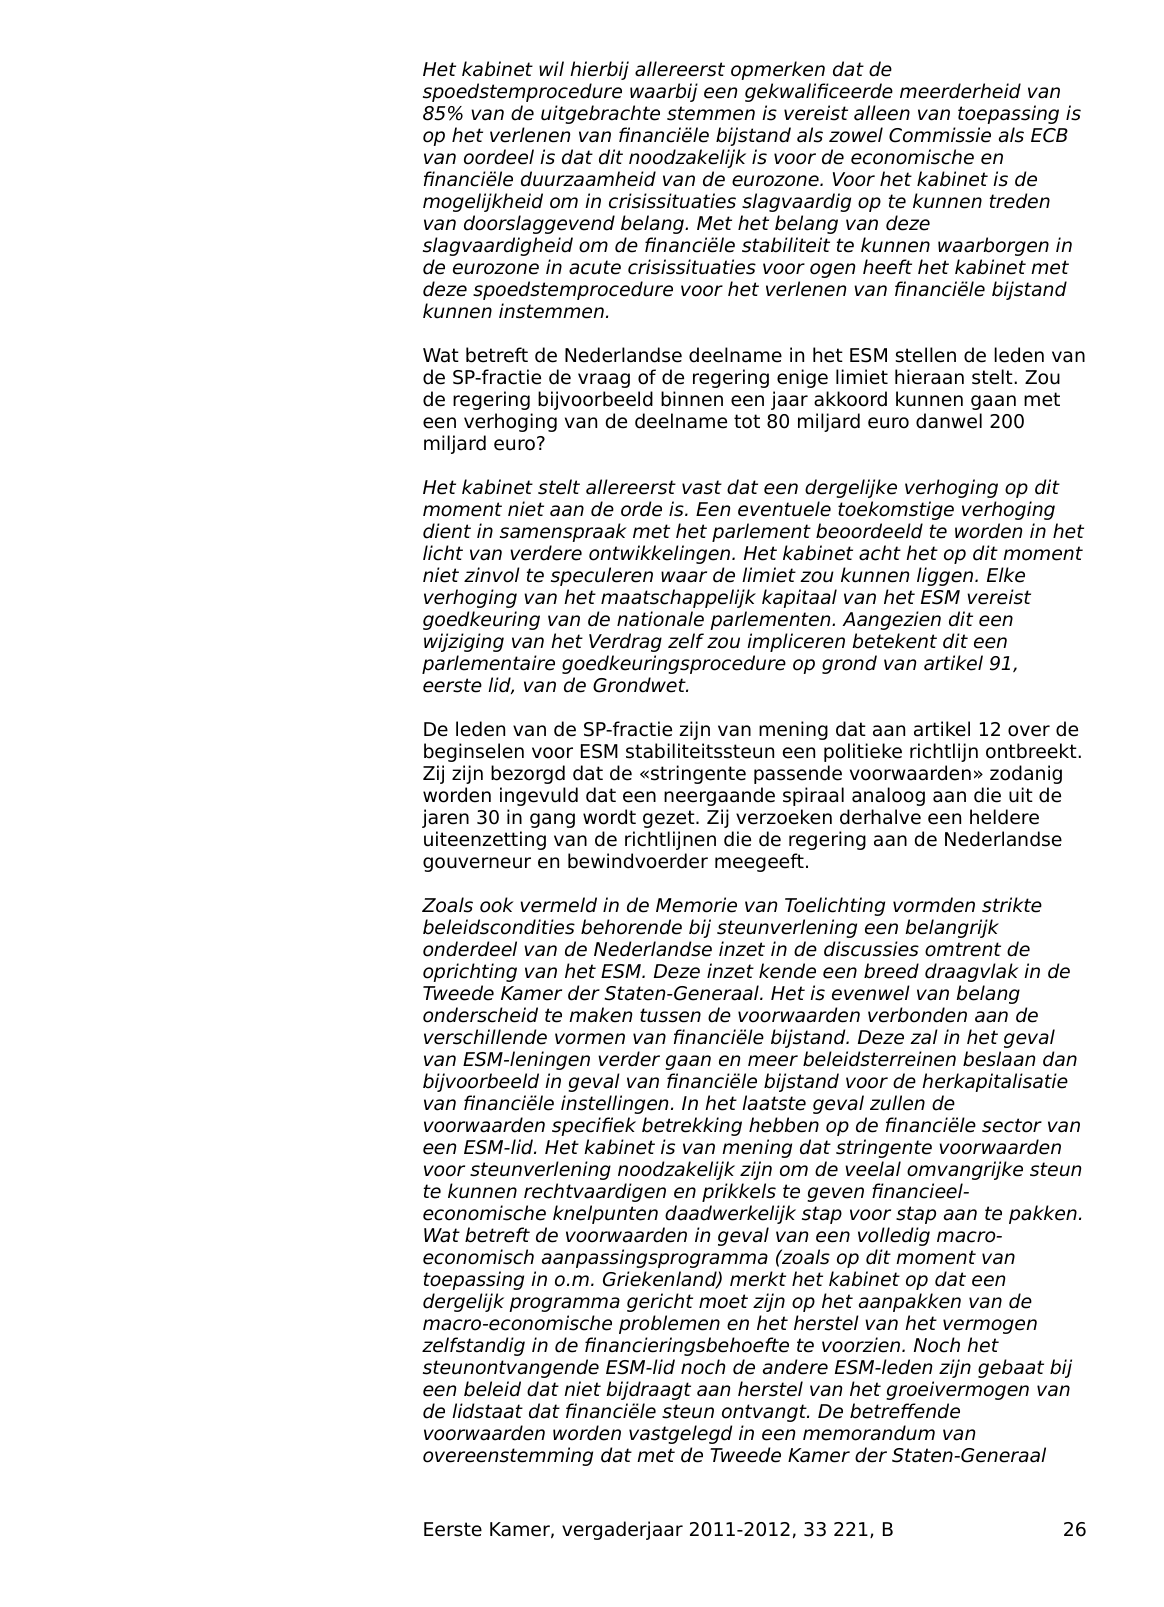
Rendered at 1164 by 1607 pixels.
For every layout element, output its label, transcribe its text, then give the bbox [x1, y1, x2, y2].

text Het kabinet wil hierbij allereerst opmerken dat de spoedstemprocedure waarbij een gekwalificeerde meerderheid van 85% van de uitgebrachte stemmen is vereist alleen van toepassing is op het verlenen van financiële bijstand als zowel Commissie als ECB van oordeel is dat dit noodzakelijk is voor de economische en financiële duurzaamheid van de eurozone. Voor het kabinet is de mogelijkheid om in crisissituaties slagvaardig op te kunnen treden van doorslaggevend belang. Met het belang van deze slagvaardigheid om de financiële stabiliteit te kunnen waarborgen in de eurozone in acute crisissituaties voor ogen heeft het kabinet met deze spoedstemprocedure voor het verlenen van financiële bijstand kunnen instemmen. [422, 59, 1087, 323]
text Wat betreft de Nederlandse deelname in het ESM stellen de leden van de SP-fractie de vraag of de regering enige limiet hieraan stelt. Zou de regering bijvoorbeeld binnen een jaar akkoord kunnen gaan met een verhoging van de deelname tot 80 miljard euro danwel 200 miljard euro? [422, 345, 1087, 455]
text Zoals ook vermeld in de Memorie van Toelichting vormden strikte beleidscondities behorende bij steunverlening een belangrijk onderdeel van de Nederlandse inzet in de discussies omtrent de oprichting van het ESM. Deze inzet kende een breed draagvlak in de Tweede Kamer der Staten-Generaal. Het is evenwel van belang onderscheid te maken tussen de voorwaarden verbonden aan de verschillende vormen van financiële bijstand. Deze zal in het geval van ESM-leningen verder gaan en meer beleidsterreinen beslaan dan bijvoorbeeld in geval van financiële bijstand voor de herkapitalisatie van financiële instellingen. In het laatste geval zullen de voorwaarden specifiek betrekking hebben op de financiële sector van een ESM-lid. Het kabinet is van mening dat stringente voorwaarden voor steunverlening noodzakelijk zijn om de veelal omvangrijke steun te kunnen rechtvaardigen en prikkels te geven financieel-economische knelpunten daadwerkelijk stap voor stap aan te pakken. Wat betreft de voorwaarden in geval van een volledig macro-economisch aanpassingsprogramma (zoals op dit moment van toepassing in o.m. Griekenland) merkt het kabinet op dat een dergelijk programma gericht moet zijn op het aanpakken van de macro-economische problemen en het herstel van het vermogen zelfstandig in de financieringsbehoefte te voorzien. Noch het steunontvangende ESM-lid noch de andere ESM-leden zijn gebaat bij een beleid dat niet bijdraagt aan herstel van het groeivermogen van de lidstaat dat financiële steun ontvangt. De betreffende voorwaarden worden vastgelegd in een memorandum van overeenstemming dat met de Tweede Kamer der Staten-Generaal [422, 895, 1087, 1467]
text Het kabinet stelt allereerst vast dat een dergelijke verhoging op dit moment niet aan de orde is. Een eventuele toekomstige verhoging dient in samenspraak met het parlement beoordeeld te worden in het licht van verdere ontwikkelingen. Het kabinet acht het op dit moment niet zinvol te speculeren waar de limiet zou kunnen liggen. Elke verhoging van het maatschappelijk kapitaal van het ESM vereist goedkeuring van de nationale parlementen. Aangezien dit een wijziging van het Verdrag zelf zou impliceren betekent dit een parlementaire goedkeuringsprocedure op grond van artikel 91, eerste lid, van de Grondwet. [422, 477, 1087, 697]
text De leden van de SP-fractie zijn van mening dat aan artikel 12 over de beginselen voor ESM stabiliteitssteun een politieke richtlijn ontbreekt. Zij zijn bezorgd dat de «stringente passende voorwaarden» zodanig worden ingevuld dat een neergaande spiraal analoog aan die uit de jaren 30 in gang wordt gezet. Zij verzoeken derhalve een heldere uiteenzetting van de richtlijnen die de regering aan de Nederlandse gouverneur en bewindvoerder meegeeft. [422, 719, 1087, 873]
